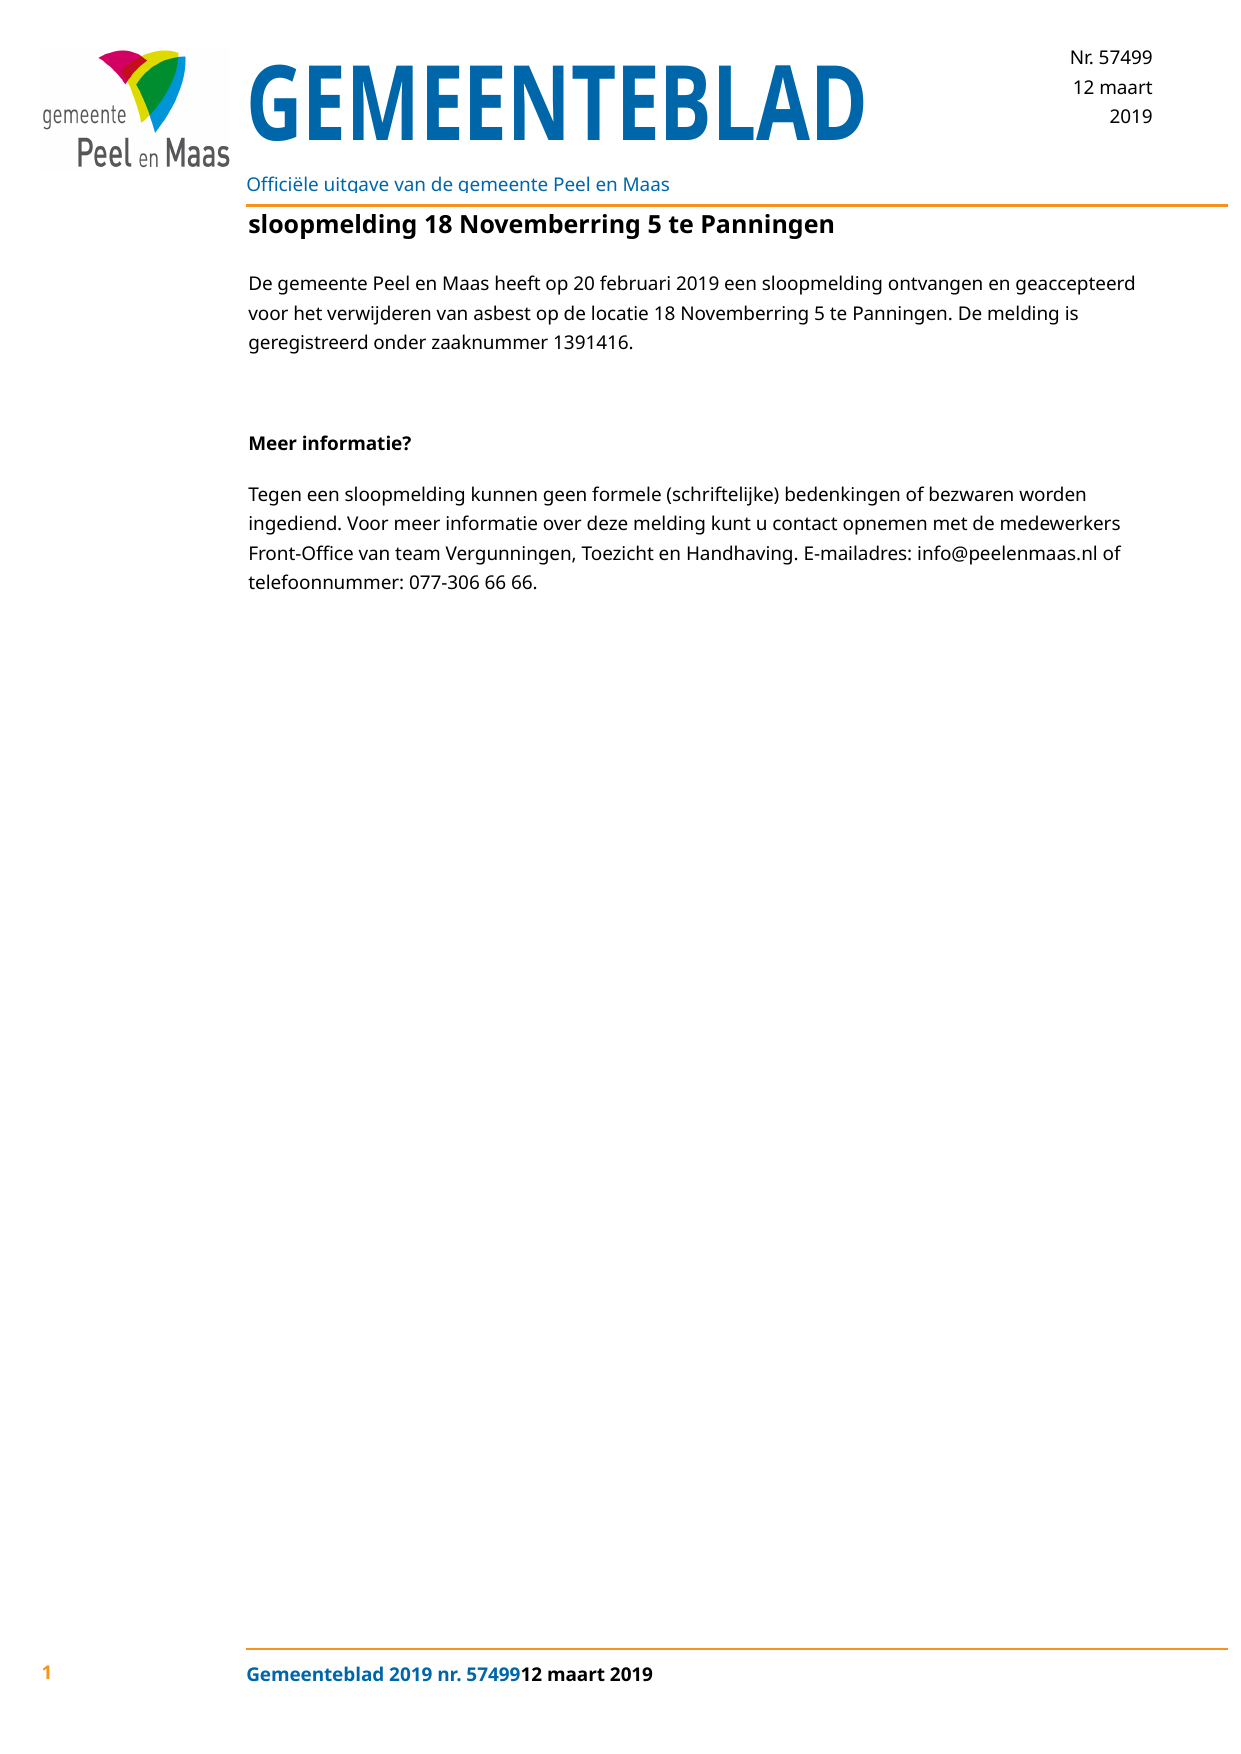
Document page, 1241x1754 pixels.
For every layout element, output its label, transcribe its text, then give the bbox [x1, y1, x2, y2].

text Meer informatie? [248, 430, 1152, 456]
text sloopmelding 18 Novemberring 5 te Panningen [248, 207, 1152, 241]
picture [41, 47, 231, 172]
text De gemeente Peel en Maas heeft op 20 februari 2019 een sloopmelding ontvangen en geaccepteerd voor het verwijderen van asbest op de locatie 18 Novemberring 5 te Panningen. De melding is geregistreerd onder zaaknummer 1391416. [248, 270, 1152, 355]
text Tegen een sloopmelding kunnen geen formele (schriftelijke) bedenkingen of bezwaren worden ingediend. Voor meer informatie over deze melding kunt u contact opnemen met de medewerkers Front-Office van team Vergunningen, Toezicht en Handhaving. E-mailadres: info@peelenmaas.nl of telefoonnummer: 077-306 66 66. [248, 481, 1152, 595]
